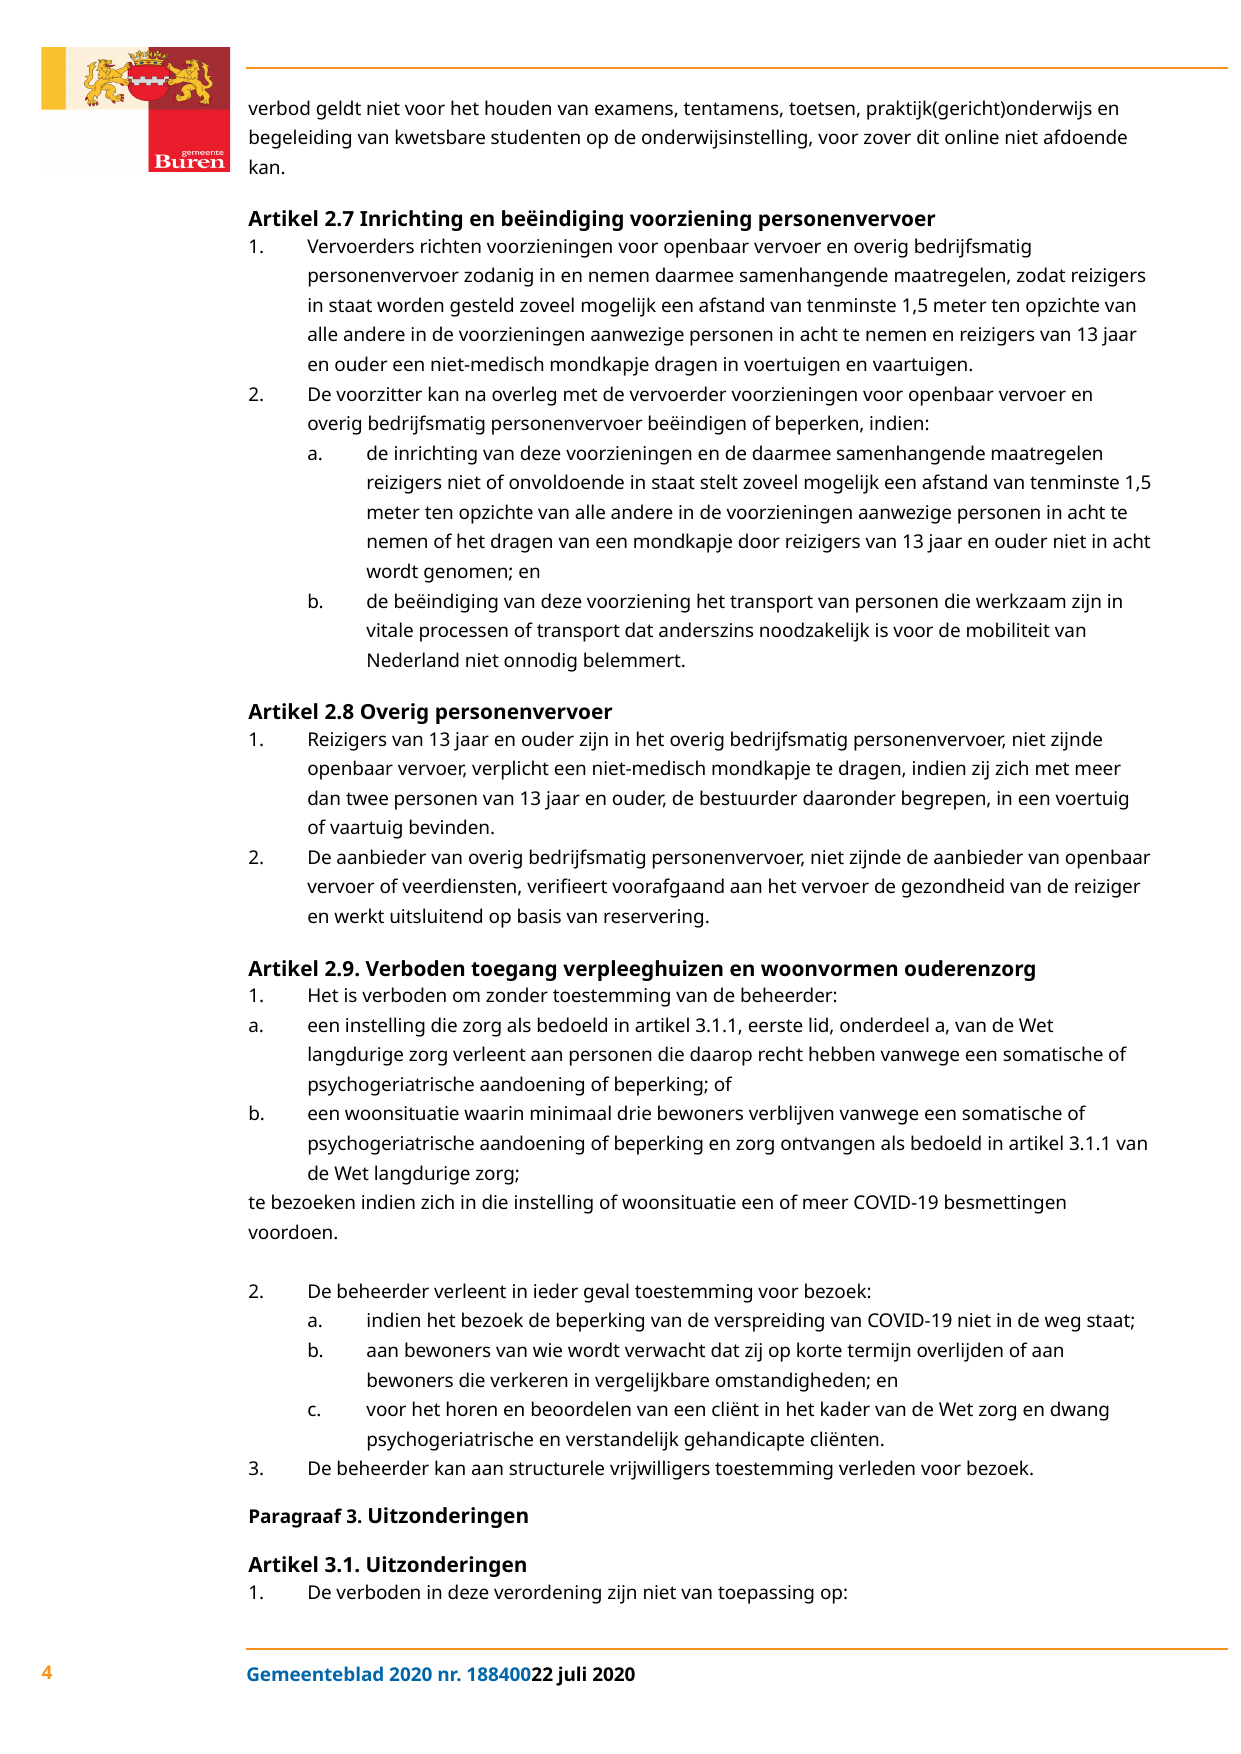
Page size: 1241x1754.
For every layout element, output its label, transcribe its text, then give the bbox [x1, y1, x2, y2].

text Artikel 3.1. Uitzonderingen [248, 1550, 1152, 1579]
list De aanbieder van overig bedrijfsmatig personenvervoer, niet zijnde de aanbieder van openbaar vervoer of veerdiensten, verifieert voorafgaand aan het vervoer de gezondheid van de reiziger en werkt uitsluitend op basis van reservering. [248, 844, 1152, 929]
list De verboden in deze verordening zijn niet van toepassing op: [248, 1579, 1152, 1604]
list Reizigers van 13 jaar en ouder zijn in het overig bedrijfsmatig personenvervoer, niet zijnde openbaar vervoer, verplicht een niet-medisch mondkapje te dragen, indien zij zich met meer dan twee personen van 13 jaar en ouder, de bestuurder daaronder begrepen, in een voertuig of vaartuig bevinden. [248, 726, 1152, 840]
list de beëindiging van deze voorziening het transport van personen die werkzaam zijn in vitale processen of transport dat anderszins noodzakelijk is voor de mobiliteit van Nederland niet onnodig belemmert. [307, 588, 1152, 673]
text Artikel 2.9. Verboden toegang verpleeghuizen en woonvormen ouderenzorg [248, 954, 1152, 982]
text Artikel 2.8 Overig personenvervoer [248, 697, 1152, 726]
list indien het bezoek de beperking van de verspreiding van COVID-19 niet in de weg staat; [307, 1308, 1152, 1333]
text te bezoeken indien zich in die instelling of woonsituatie een of meer COVID-19 besmettingen voordoen. [248, 1189, 1152, 1244]
text verbod geldt niet voor het houden van examens, tentamens, toetsen, praktijk(gericht)onderwijs en begeleiding van kwetsbare studenten op de onderwijsinstelling, voor zover dit online niet afdoende kan. [248, 95, 1152, 180]
list Vervoerders richten voorzieningen voor openbaar vervoer en overig bedrijfsmatig personenvervoer zodanig in en nemen daarmee samenhangende maatregelen, zodat reizigers in staat worden gesteld zoveel mogelijk een afstand van tenminste 1,5 meter ten opzichte van alle andere in de voorzieningen aanwezige personen in acht te nemen en reizigers van 13 jaar en ouder een niet-medisch mondkapje dragen in voertuigen en vaartuigen. [248, 233, 1152, 377]
text Paragraaf 3. Uitzonderingen [248, 1501, 1152, 1529]
list aan bewoners van wie wordt verwacht dat zij op korte termijn overlijden of aan bewoners die verkeren in vergelijkbare omstandigheden; en [307, 1337, 1152, 1392]
list de inrichting van deze voorzieningen en de daarmee samenhangende maatregelen reizigers niet of onvoldoende in staat stelt zoveel mogelijk een afstand van tenminste 1,5 meter ten opzichte van alle andere in de voorzieningen aanwezige personen in acht te nemen of het dragen van een mondkapje door reizigers van 13 jaar en ouder niet in acht wordt genomen; en [307, 440, 1152, 584]
list een instelling die zorg als bedoeld in artikel 3.1.1, eerste lid, onderdeel a, van de Wet langdurige zorg verleent aan personen die daarop recht hebben vanwege een somatische of psychogeriatrische aandoening of beperking; of [248, 1012, 1152, 1097]
text Artikel 2.7 Inrichting en beëindiging voorziening personenvervoer [248, 204, 1152, 233]
list een woonsituatie waarin minimaal drie bewoners verblijven vanwege een somatische of psychogeriatrische aandoening of beperking en zorg ontvangen als bedoeld in artikel 3.1.1 van de Wet langdurige zorg; [248, 1101, 1152, 1185]
list De beheerder kan aan structurele vrijwilligers toestemming verleden voor bezoek. [248, 1456, 1152, 1481]
list voor het horen en beoordelen van een cliënt in het kader van de Wet zorg en dwang psychogeriatrische en verstandelijk gehandicapte cliënten. [307, 1396, 1152, 1452]
list De voorzitter kan na overleg met de vervoerder voorzieningen voor openbaar vervoer en overig bedrijfsmatig personenvervoer beëindigen of beperken, indien: [248, 381, 1152, 436]
picture [41, 47, 231, 172]
list Het is verboden om zonder toestemming van de beheerder: [248, 982, 1152, 1008]
list De beheerder verleent in ieder geval toestemming voor bezoek: [248, 1278, 1152, 1304]
